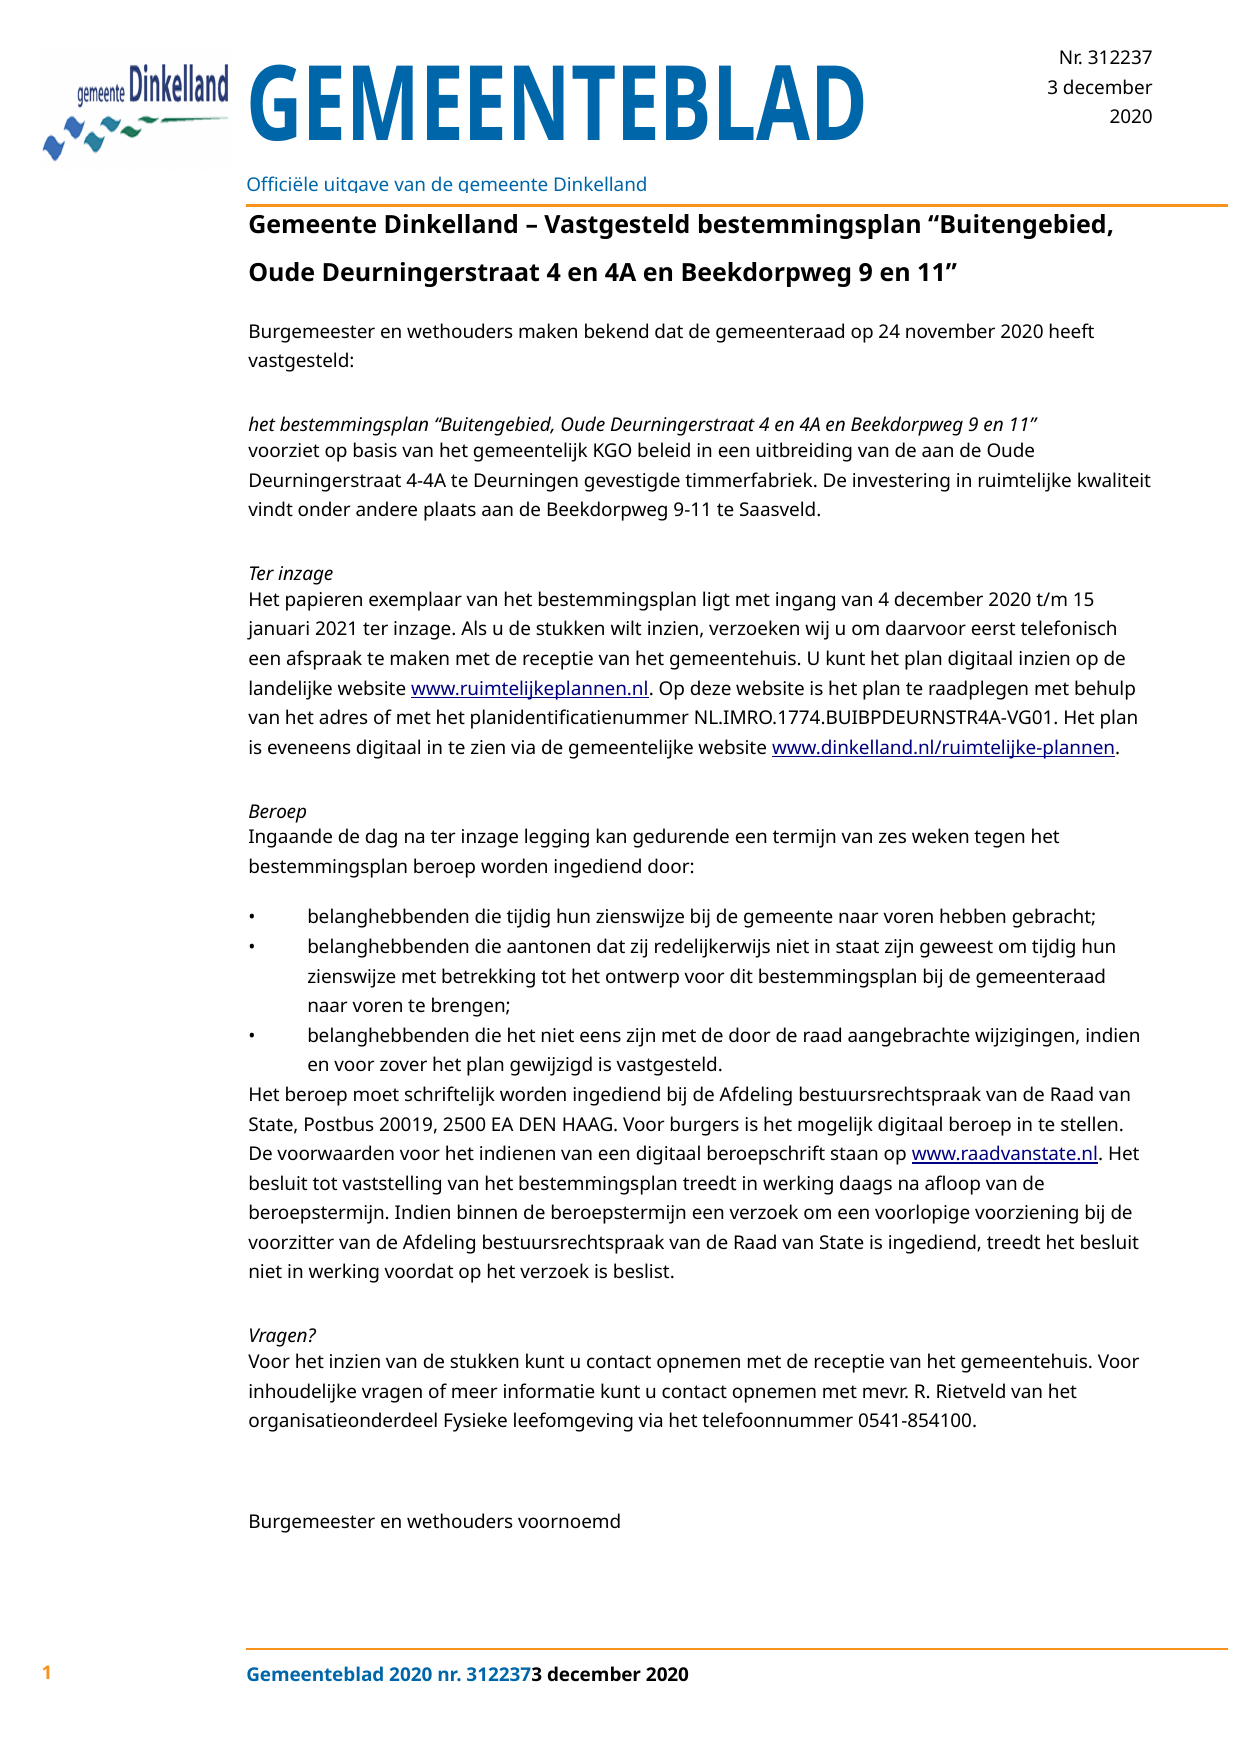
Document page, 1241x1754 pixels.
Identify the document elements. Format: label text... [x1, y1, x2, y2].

list belanghebbenden die het niet eens zijn met de door de raad aangebrachte wijzigingen, indien en voor zover het plan gewijzigd is vastgesteld. [248, 1022, 1152, 1077]
text voorziet op basis van het gemeentelijk KGO beleid in een uitbreiding van de aan de Oude Deurningerstraat 4-4A te Deurningen gevestigde timmerfabriek. De investering in ruimtelijke kwaliteit vindt onder andere plaats aan de Beekdorpweg 9-11 te Saasveld. [248, 437, 1152, 522]
text Voor het inzien van de stukken kunt u contact opnemen met de receptie van het gemeentehuis. Voor inhoudelijke vragen of meer informatie kunt u contact opnemen met mevr. R. Rietveld van het organisatieonderdeel Fysieke leefomgeving via het telefoonnummer 0541-854100. [248, 1348, 1152, 1433]
list belanghebbenden die aantonen dat zij redelijkerwijs niet in staat zijn geweest om tijdig hun zienswijze met betrekking tot het ontwerp voor dit bestemmingsplan bij de gemeenteraad naar voren te brengen; [248, 933, 1152, 1018]
text Gemeente Dinkelland – Vastgesteld bestemmingsplan “Buitengebied, Oude Deurningerstraat 4 en 4A en Beekdorpweg 9 en 11” [248, 207, 1152, 288]
picture [41, 47, 231, 172]
text Het beroep moet schriftelijk worden ingediend bij de Afdeling bestuursrechtspraak van de Raad van State, Postbus 20019, 2500 EA DEN HAAG. Voor burgers is het mogelijk digitaal beroep in te stellen. De voorwaarden voor het indienen van een digitaal beroepschrift staan op www.raadvanstate.nl. Het besluit tot vaststelling van het bestemmingsplan treedt in werking daags na afloop van de beroepstermijn. Indien binnen de beroepstermijn een verzoek om een voorlopige voorziening bij de voorzitter van de Afdeling bestuursrechtspraak van de Raad van State is ingediend, treedt het besluit niet in werking voordat op het verzoek is beslist. [248, 1081, 1152, 1284]
text Ter inzage [248, 560, 1152, 586]
text Burgemeester en wethouders voornoemd [248, 1508, 1152, 1534]
text Burgemeester en wethouders maken bekend dat de gemeenteraad op 24 november 2020 heeft vastgesteld: [248, 318, 1152, 373]
text het bestemmingsplan “Buitengebied, Oude Deurningerstraat 4 en 4A en Beekdorpweg 9 en 11” [248, 411, 1152, 437]
text Ingaande de dag na ter inzage legging kan gedurende een termijn van zes weken tegen het bestemmingsplan beroep worden ingediend door: [248, 824, 1152, 879]
text Vragen? [248, 1323, 1152, 1348]
text Het papieren exemplaar van het bestemmingsplan ligt met ingang van 4 december 2020 t/m 15 januari 2021 ter inzage. Als u de stukken wilt inzien, verzoeken wij u om daarvoor eerst telefonisch een afspraak te maken met de receptie van het gemeentehuis. U kunt het plan digitaal inzien op de landelijke website www.ruimtelijkeplannen.nl. Op deze website is het plan te raadplegen met behulp van het adres of met het planidentificatienummer NL.IMRO.1774.BUIBPDEURNSTR4A-VG01. Het plan is eveneens digitaal in te zien via de gemeentelijke website www.dinkelland.nl/ruimtelijke-plannen. [248, 586, 1152, 760]
text Beroep [248, 798, 1152, 824]
list belanghebbenden die tijdig hun zienswijze bij de gemeente naar voren hebben gebracht; [248, 904, 1152, 929]
